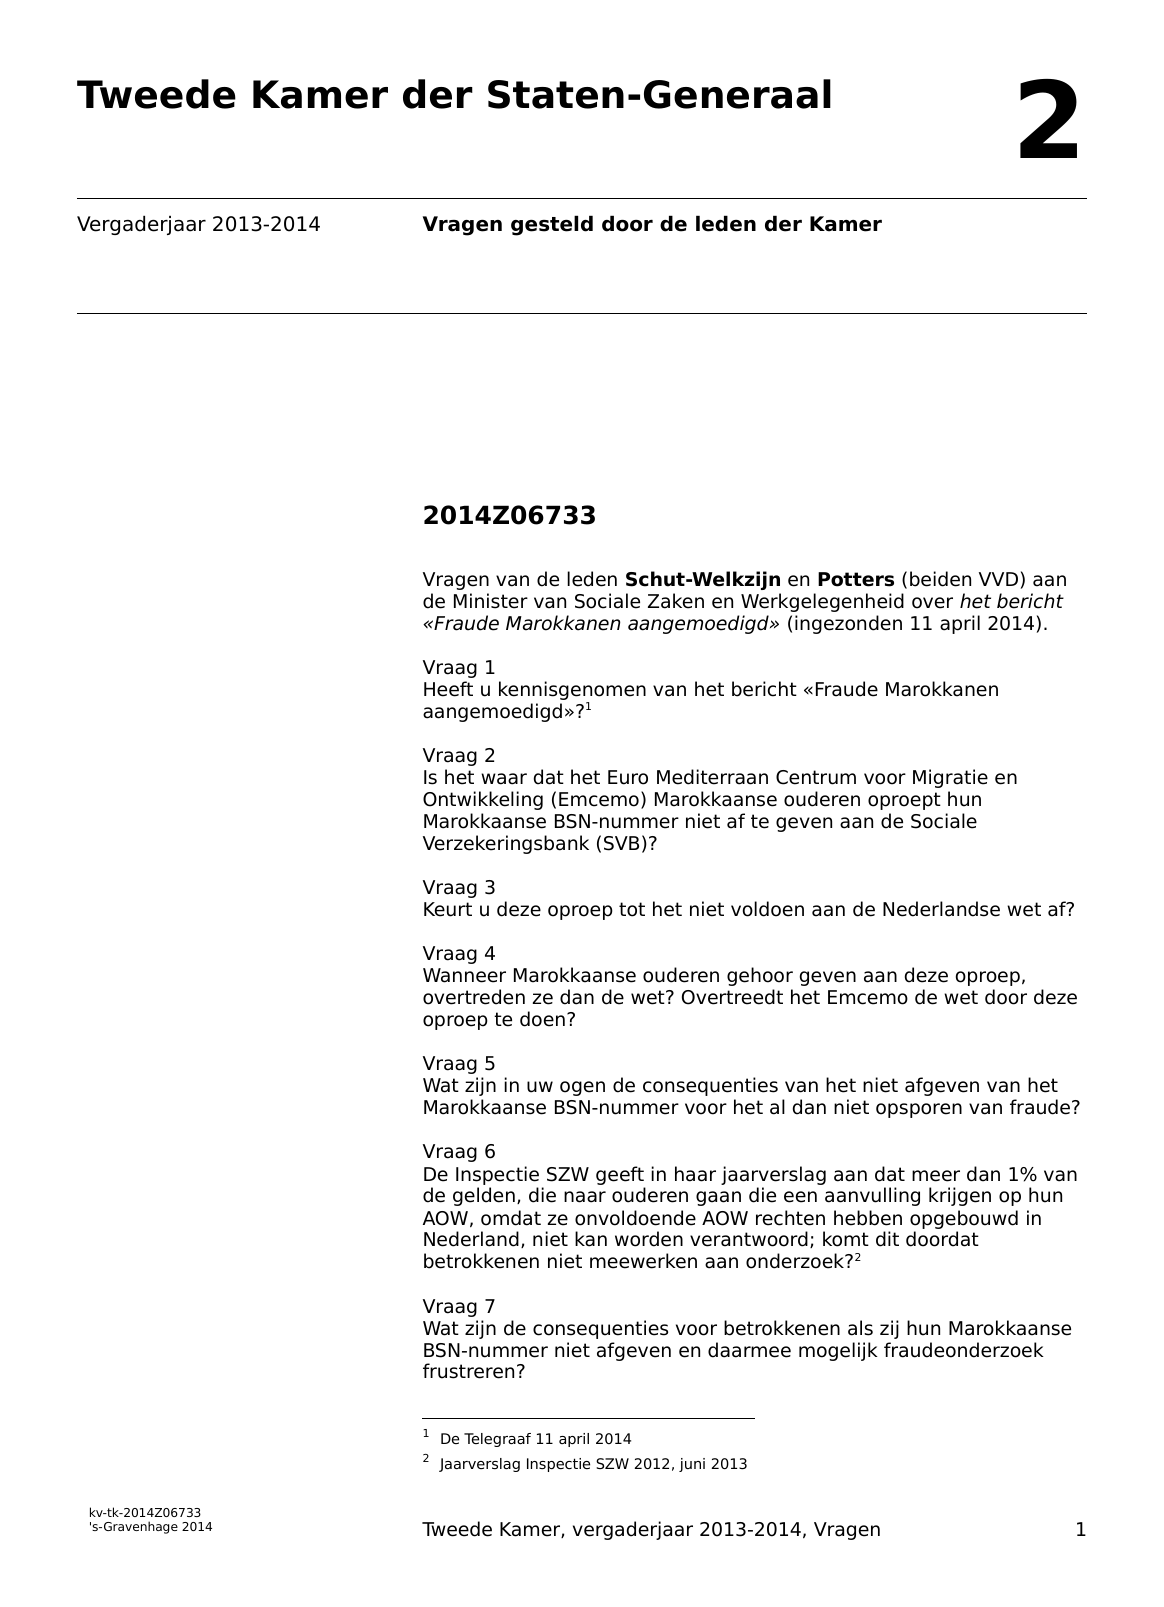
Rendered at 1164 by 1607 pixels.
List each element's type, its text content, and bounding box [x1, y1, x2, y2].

text Wat zijn de consequenties voor betrokkenen als zij hun Marokkaanse BSN-nummer niet afgeven en daarmee mogelijk fraudeonderzoek frustreren? [422, 1317, 1087, 1383]
text Wanneer Marokkaanse ouderen gehoor geven aan deze oproep, overtreden ze dan de wet? Overtreedt het Emcemo de wet door deze oproep te doen? [422, 965, 1087, 1031]
text Vraag 2 [422, 745, 1087, 767]
text Vraag 4 [422, 943, 1087, 965]
table_header Tweede Kamer der Staten-Generaal [77, 59, 886, 198]
text Vraag 5 [422, 1053, 1087, 1075]
table_cell Vergaderjaar 2013-2014 [77, 199, 422, 313]
text Jaarverslag Inspectie SZW 2012, juni 2013 [422, 1452, 1087, 1474]
text kv-tk-2014Z06733 [88, 1506, 323, 1520]
text Vragen van de leden Schut-Welkzijn en Potters (beiden VVD) aan de Minister van Sociale Zaken en Werkgelegenheid over het bericht «Fraude Marokkanen aangemoedigd» (ingezonden 11 april 2014). [422, 569, 1087, 635]
text 's-Gravenhage 2014 [88, 1520, 323, 1534]
text Vraag 6 [422, 1141, 1087, 1163]
text Vraag 1 [422, 657, 1087, 679]
text 2014Z06733 [422, 501, 1087, 531]
table_header 2 [886, 59, 1087, 198]
text Is het waar dat het Euro Mediterraan Centrum voor Migratie en Ontwikkeling (Emcemo) Marokkaanse ouderen oproept hun Marokkaanse BSN-nummer niet af te geven aan de Sociale Verzekeringsbank (SVB)? [422, 767, 1087, 855]
text Vraag 7 [422, 1296, 1087, 1317]
text De Inspectie SZW geeft in haar jaarverslag aan dat meer dan 1% van de gelden, die naar ouderen gaan die een aanvulling krijgen op hun AOW, omdat ze onvoldoende AOW rechten hebben opgebouwd in Nederland, niet kan worden verantwoord; komt dit doordat betrokkenen niet meewerken aan onderzoek? [422, 1163, 1087, 1273]
text Wat zijn in uw ogen de consequenties van het niet afgeven van het Marokkaanse BSN-nummer voor het al dan niet opsporen van fraude? [422, 1075, 1087, 1119]
table_cell Vragen gesteld door de leden der Kamer [422, 199, 1087, 313]
text Vraag 3 [422, 877, 1087, 899]
text Keurt u deze oproep tot het niet voldoen aan de Nederlandse wet af? [422, 899, 1087, 921]
text De Telegraaf 11 april 2014 [422, 1427, 1087, 1449]
text Heeft u kennisgenomen van het bericht «Fraude Marokkanen aangemoedigd»? [422, 679, 1087, 723]
